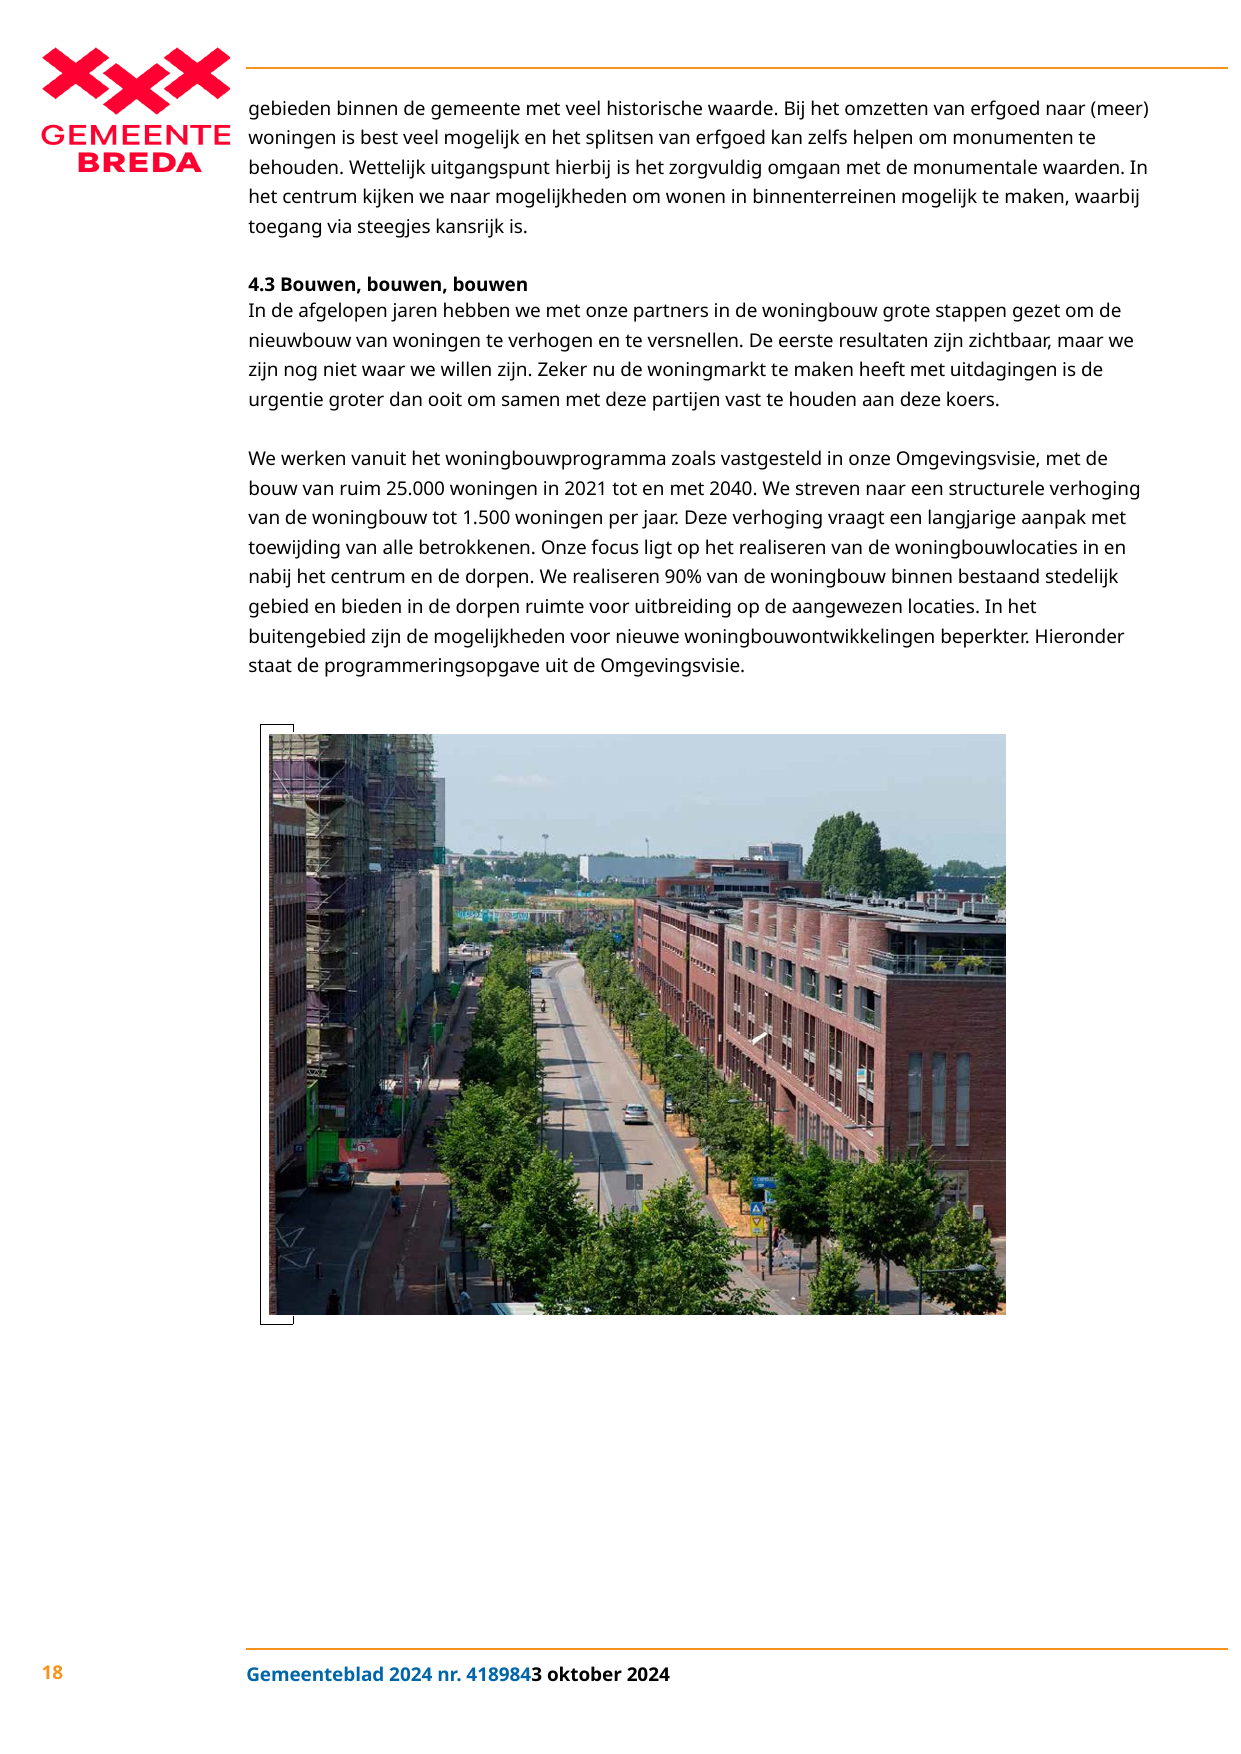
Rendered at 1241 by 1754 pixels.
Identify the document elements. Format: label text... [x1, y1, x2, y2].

table_header gebieden binnen de gemeente met veel historische waarde. Bij het omzetten van erfgoed naar (meer) woningen is best veel mogelijk en het splitsen van erfgoed kan zelfs helpen om monumenten te behouden. Wettelijk uitgangspunt hierbij is het zorgvuldig omgaan met de monumentale waarden. In het centrum kijken we naar mogelijkheden om wonen in binnenterreinen mogelijk te maken, waarbij toegang via steegjes kansrijk is. [248, 95, 1152, 239]
picture [41, 47, 231, 172]
text In de afgelopen jaren hebben we met onze partners in de woningbouw grote stappen gezet om de nieuwbouw van woningen te verhogen en te versnellen. De eerste resultaten zijn zichtbaar, maar we zijn nog niet waar we willen zijn. Zeker nu de woningmarkt te maken heeft met uitdagingen is de urgentie groter dan ooit om samen met deze partijen vast te houden aan deze koers. [248, 297, 1152, 412]
text We werken vanuit het woningbouwprogramma zoals vastgesteld in onze Omgevingsvisie, met de bouw van ruim 25.000 woningen in 2021 tot en met 2040. We streven naar een structurele verhoging van de woningbouw tot 1.500 woningen per jaar. Deze verhoging vraagt een langjarige aanpak met toewijding van alle betrokkenen. Onze focus ligt op het realiseren van de woningbouwlocaties in en nabij het centrum en de dorpen. We realiseren 90% van de woningbouw binnen bestaand stedelijk gebied en bieden in de dorpen ruimte voor uitbreiding op de aangewezen locaties. In het buitengebied zijn de mogelijkheden voor nieuwe woningbouwontwikkelingen beperkter. Hieronder staat de programmeringsopgave uit de Omgevingsvisie. [248, 445, 1152, 678]
picture [268, 732, 1008, 1316]
text 4.3 Bouwen, bouwen, bouwen [248, 272, 1152, 297]
